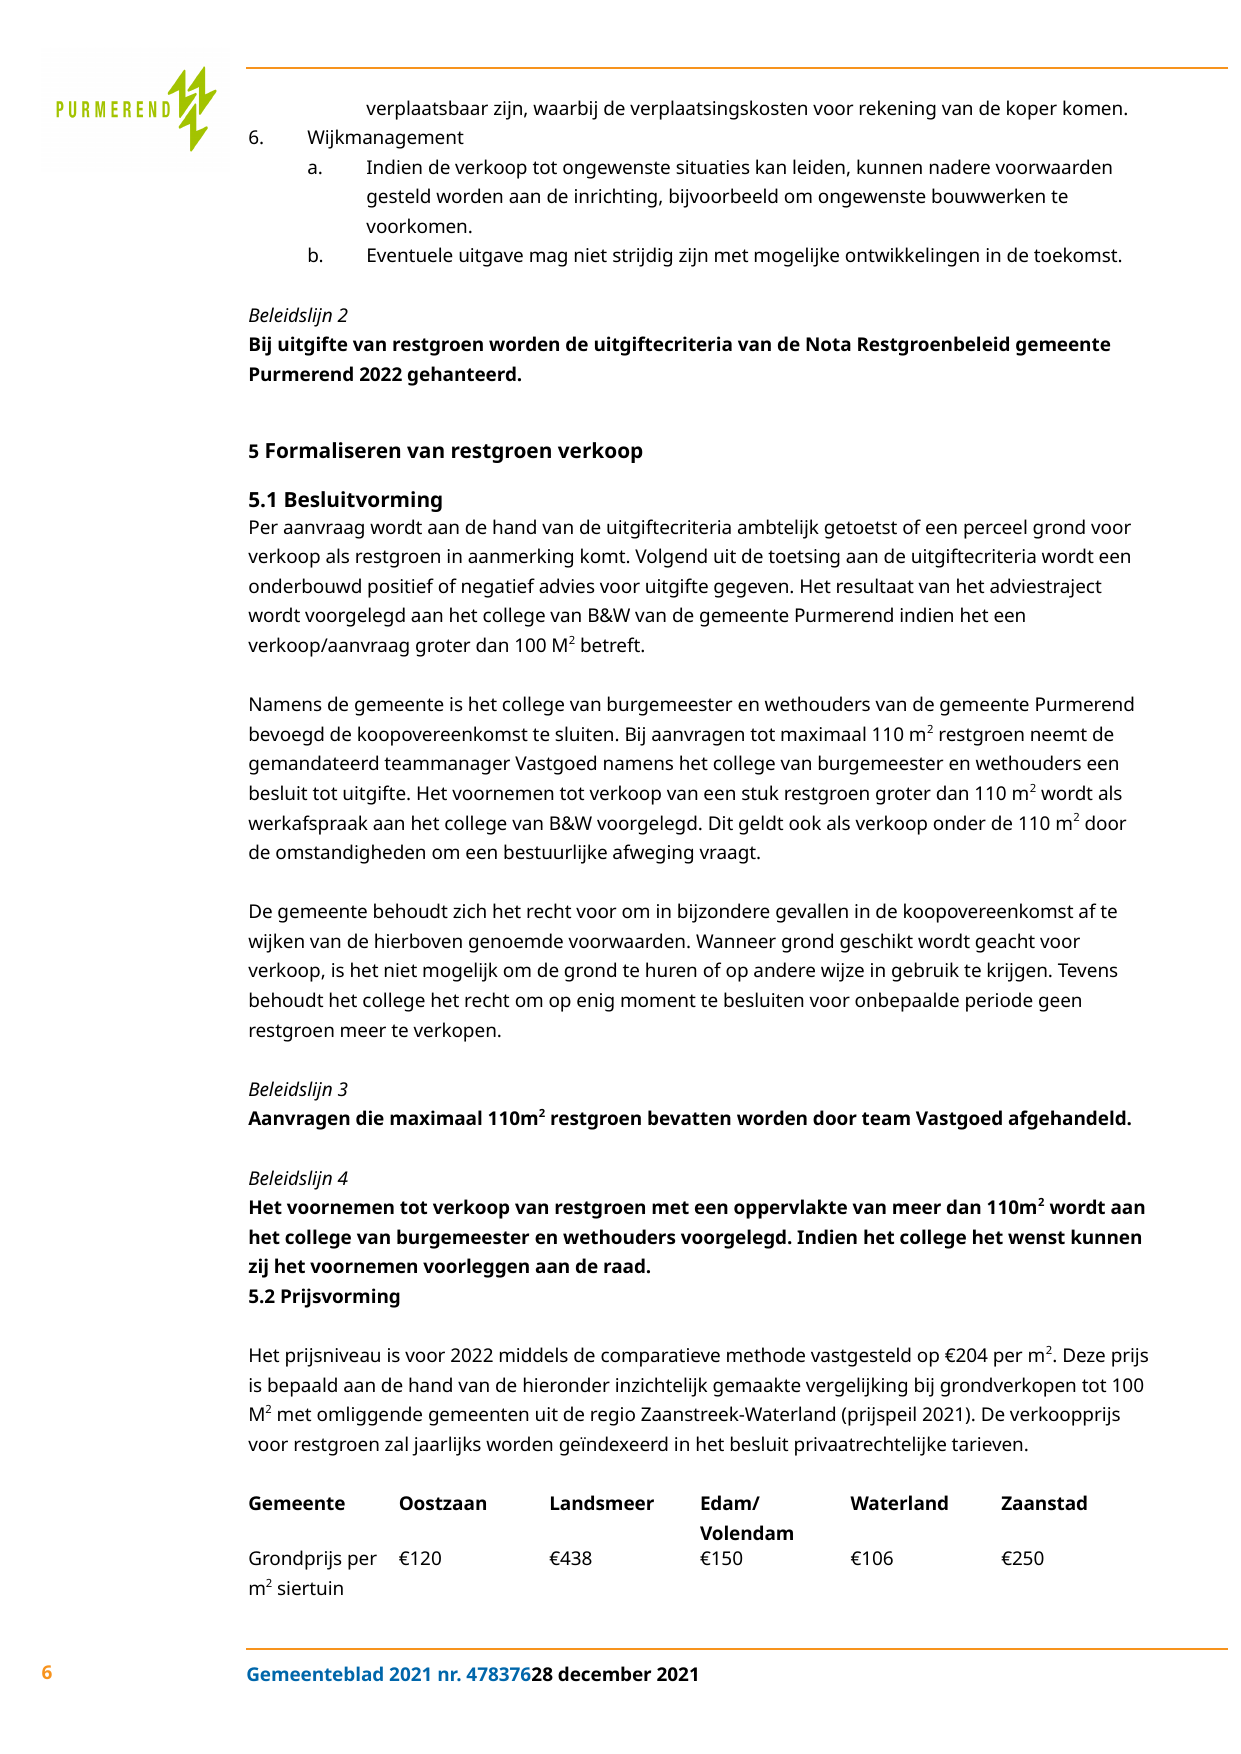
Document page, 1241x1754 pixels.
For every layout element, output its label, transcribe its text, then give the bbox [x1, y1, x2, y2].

list Wijkmanagement [248, 124, 1152, 150]
table_cell €120 [399, 1546, 549, 1601]
text Beleidslijn 4 [248, 1165, 1152, 1191]
text 5 Formaliseren van restgroen verkoop [248, 436, 1152, 465]
text Beleidslijn 2 [248, 302, 1152, 328]
table_cell €106 [850, 1546, 1001, 1601]
table_header Edam/Volendam [700, 1490, 850, 1546]
table_cell €150 [700, 1546, 850, 1601]
table_header Oostzaan [399, 1490, 549, 1546]
list Eventuele uitgave mag niet strijdig zijn met mogelijke ontwikkelingen in de toekomst. [307, 243, 1152, 268]
text De gemeente behoudt zich het recht voor om in bijzondere gevallen in de koopovereenkomst af te wijken van de hierboven genoemde voorwaarden. Wanneer grond geschikt wordt geacht voor verkoop, is het niet mogelijk om de grond te huren of op andere wijze in gebruik te krijgen. Tevens behoudt het college het recht om op enig moment te besluiten voor onbepaalde periode geen restgroen meer te verkopen. [248, 898, 1152, 1043]
text Namens de gemeente is het college van burgemeester en wethouders van de gemeente Purmerend bevoegd de koopovereenkomst te sluiten. Bij aanvragen tot maximaal 110 m2 restgroen neemt de gemandateerd teammanager Vastgoed namens het college van burgemeester en wethouders een besluit tot uitgifte. Het voornemen tot verkoop van een stuk restgroen groter dan 110 m2 wordt als werkafspraak aan het college van B&W voorgelegd. Dit geldt ook als verkoop onder de 110 m2 door de omstandigheden om een bestuurlijke afweging vraagt. [248, 691, 1152, 865]
table_header Gemeente [248, 1490, 398, 1546]
table_cell €250 [1001, 1546, 1152, 1601]
table_cell Grondprijs per m2 siertuin [248, 1546, 398, 1601]
table_header Landsmeer [549, 1490, 700, 1546]
text Bij uitgifte van restgroen worden de uitgiftecriteria van de Nota Restgroenbeleid gemeente Purmerend 2022 gehanteerd. [248, 331, 1152, 387]
list verplaatsbaar zijn, waarbij de verplaatsingskosten voor rekening van de koper komen. [307, 95, 1152, 121]
text 5.1 Besluitvorming [248, 486, 1152, 514]
table_header Zaanstad [1001, 1490, 1152, 1546]
table_header Waterland [850, 1490, 1001, 1546]
text Het prijsniveau is voor 2022 middels de comparatieve methode vastgesteld op €204 per m2. Deze prijs is bepaald aan de hand van de hieronder inzichtelijk gemaakte vergelijking bij grondverkopen tot 100 M2 met omliggende gemeenten uit de regio Zaanstreek-Waterland (prijspeil 2021). De verkoopprijs voor restgroen zal jaarlijks worden geïndexeerd in het besluit privaatrechtelijke tarieven. [248, 1342, 1152, 1457]
picture [41, 47, 231, 172]
text Aanvragen die maximaal 110m2 restgroen bevatten worden door team Vastgoed afgehandeld. [248, 1106, 1152, 1131]
text Beleidslijn 3 [248, 1076, 1152, 1102]
text Het voornemen tot verkoop van restgroen met een oppervlakte van meer dan 110m2 wordt aan het college van burgemeester en wethouders voorgelegd. Indien het college het wenst kunnen zij het voornemen voorleggen aan de raad. [248, 1194, 1152, 1279]
text 5.2 Prijsvorming [248, 1283, 1152, 1309]
list Indien de verkoop tot ongewenste situaties kan leiden, kunnen nadere voorwaarden gesteld worden aan de inrichting, bijvoorbeeld om ongewenste bouwwerken te voorkomen. [307, 154, 1152, 239]
text Per aanvraag wordt aan de hand van de uitgiftecriteria ambtelijk getoetst of een perceel grond voor verkoop als restgroen in aanmerking komt. Volgend uit de toetsing aan de uitgiftecriteria wordt een onderbouwd positief of negatief advies voor uitgifte gegeven. Het resultaat van het adviestraject wordt voorgelegd aan het college van B&W van de gemeente Purmerend indien het een verkoop/aanvraag groter dan 100 M2 betreft. [248, 514, 1152, 658]
table_cell €438 [549, 1546, 700, 1601]
